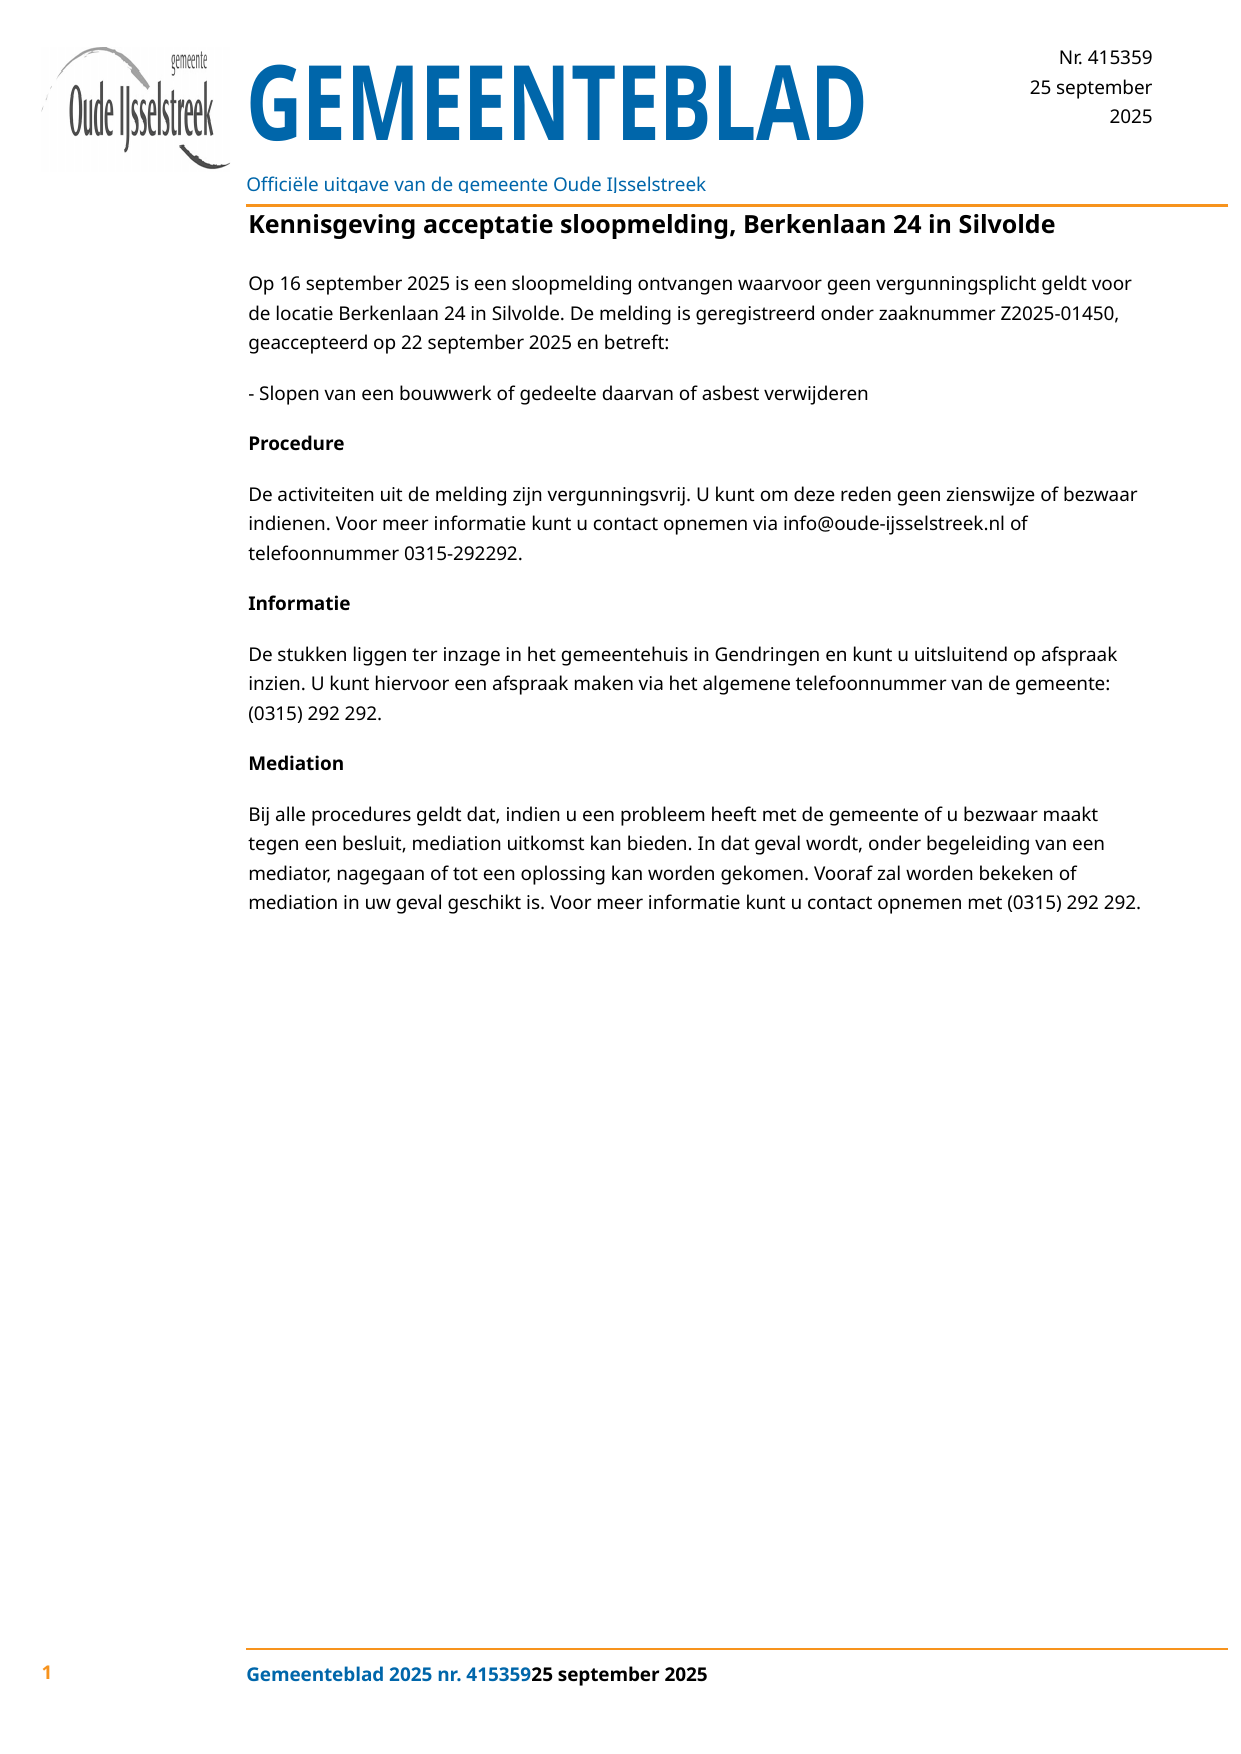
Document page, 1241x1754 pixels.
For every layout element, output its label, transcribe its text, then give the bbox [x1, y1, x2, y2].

picture [41, 47, 231, 172]
text De activiteiten uit de melding zijn vergunningsvrij. U kunt om deze reden geen zienswijze of bezwaar indienen. Voor meer informatie kunt u contact opnemen via info@oude-ijsselstreek.nl of telefoonnummer 0315-292292. [248, 481, 1152, 566]
text Mediation [248, 750, 1152, 776]
text Op 16 september 2025 is een sloopmelding ontvangen waarvoor geen vergunningsplicht geldt voor de locatie Berkenlaan 24 in Silvolde. De melding is geregistreerd onder zaaknummer Z2025-01450, geaccepteerd op 22 september 2025 en betreft: [248, 270, 1152, 355]
text Procedure [248, 430, 1152, 456]
text - Slopen van een bouwwerk of gedeelte daarvan of asbest verwijderen [248, 380, 1152, 406]
text Kennisgeving acceptatie sloopmelding, Berkenlaan 24 in Silvolde [248, 207, 1152, 241]
text Bij alle procedures geldt dat, indien u een probleem heeft met de gemeente of u bezwaar maakt tegen een besluit, mediation uitkomst kan bieden. In dat geval wordt, onder begeleiding van een mediator, nagegaan of tot een oplossing kan worden gekomen. Vooraf zal worden bekeken of mediation in uw geval geschikt is. Voor meer informatie kunt u contact opnemen met (0315) 292 292. [248, 801, 1152, 915]
text Informatie [248, 590, 1152, 616]
text De stukken liggen ter inzage in het gemeentehuis in Gendringen en kunt u uitsluitend op afspraak inzien. U kunt hiervoor een afspraak maken via het algemene telefoonnummer van de gemeente: (0315) 292 292. [248, 641, 1152, 726]
